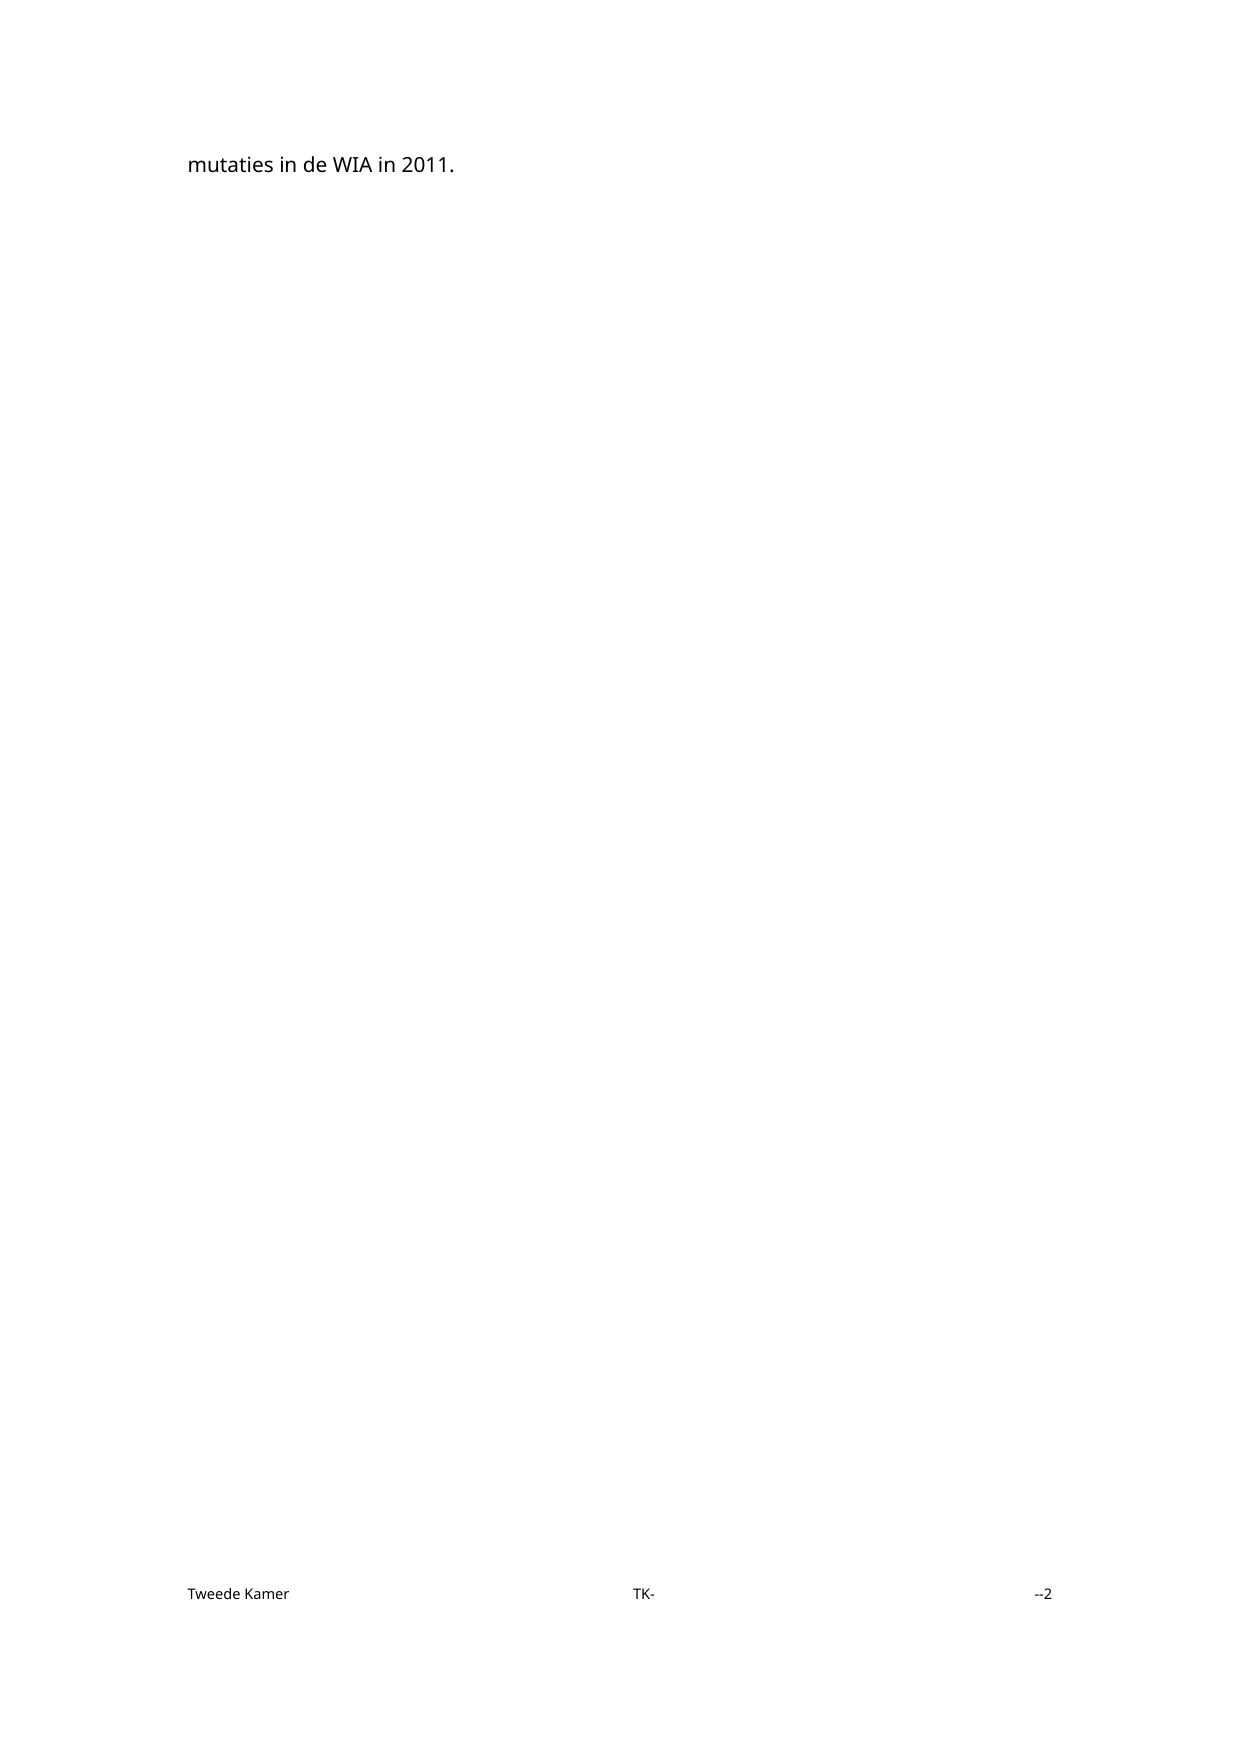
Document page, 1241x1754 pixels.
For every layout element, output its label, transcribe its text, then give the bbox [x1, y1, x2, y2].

text mutaties in de WIA in 2011. [187, 150, 1053, 178]
